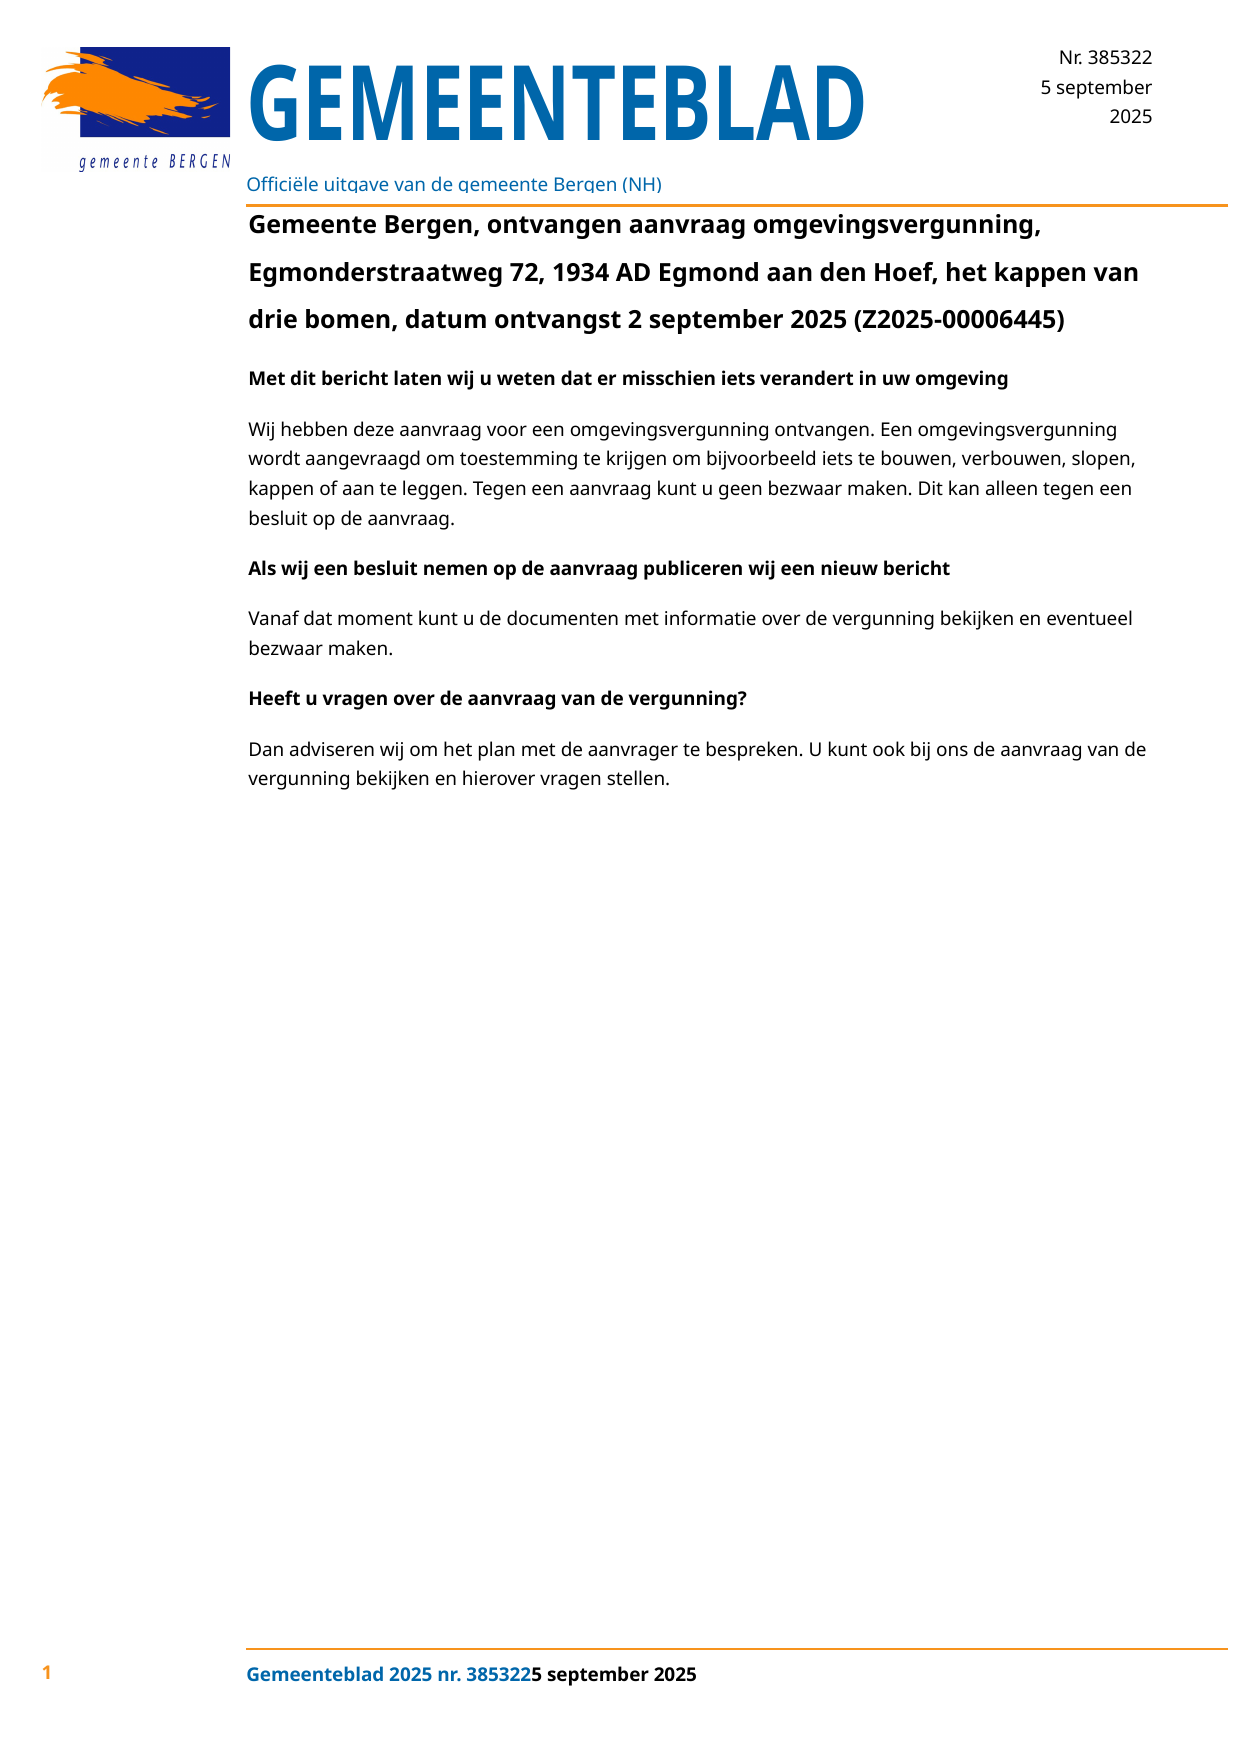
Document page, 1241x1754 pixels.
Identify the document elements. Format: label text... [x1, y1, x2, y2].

text Als wij een besluit nemen op de aanvraag publiceren wij een nieuw bericht [248, 555, 1152, 581]
text Heeft u vragen over de aanvraag van de vergunning? [248, 686, 1152, 711]
text Gemeente Bergen, ontvangen aanvraag omgevingsvergunning, Egmonderstraatweg 72, 1934 AD Egmond aan den Hoef, het kappen van drie bomen, datum ontvangst 2 september 2025 (Z2025-00006445) [248, 207, 1152, 336]
text Dan adviseren wij om het plan met de aanvrager te bespreken. U kunt ook bij ons de aanvraag van de vergunning bekijken en hierover vragen stellen. [248, 736, 1152, 791]
picture [41, 47, 231, 172]
text Met dit bericht laten wij u weten dat er misschien iets verandert in uw omgeving [248, 366, 1152, 391]
text Vanaf dat moment kunt u de documenten met informatie over de vergunning bekijken en eventueel bezwaar maken. [248, 606, 1152, 661]
text Wij hebben deze aanvraag voor een omgevingsvergunning ontvangen. Een omgevingsvergunning wordt aangevraagd om toestemming te krijgen om bijvoorbeeld iets te bouwen, verbouwen, slopen, kappen of aan te leggen. Tegen een aanvraag kunt u geen bezwaar maken. Dit kan alleen tegen een besluit op de aanvraag. [248, 416, 1152, 530]
